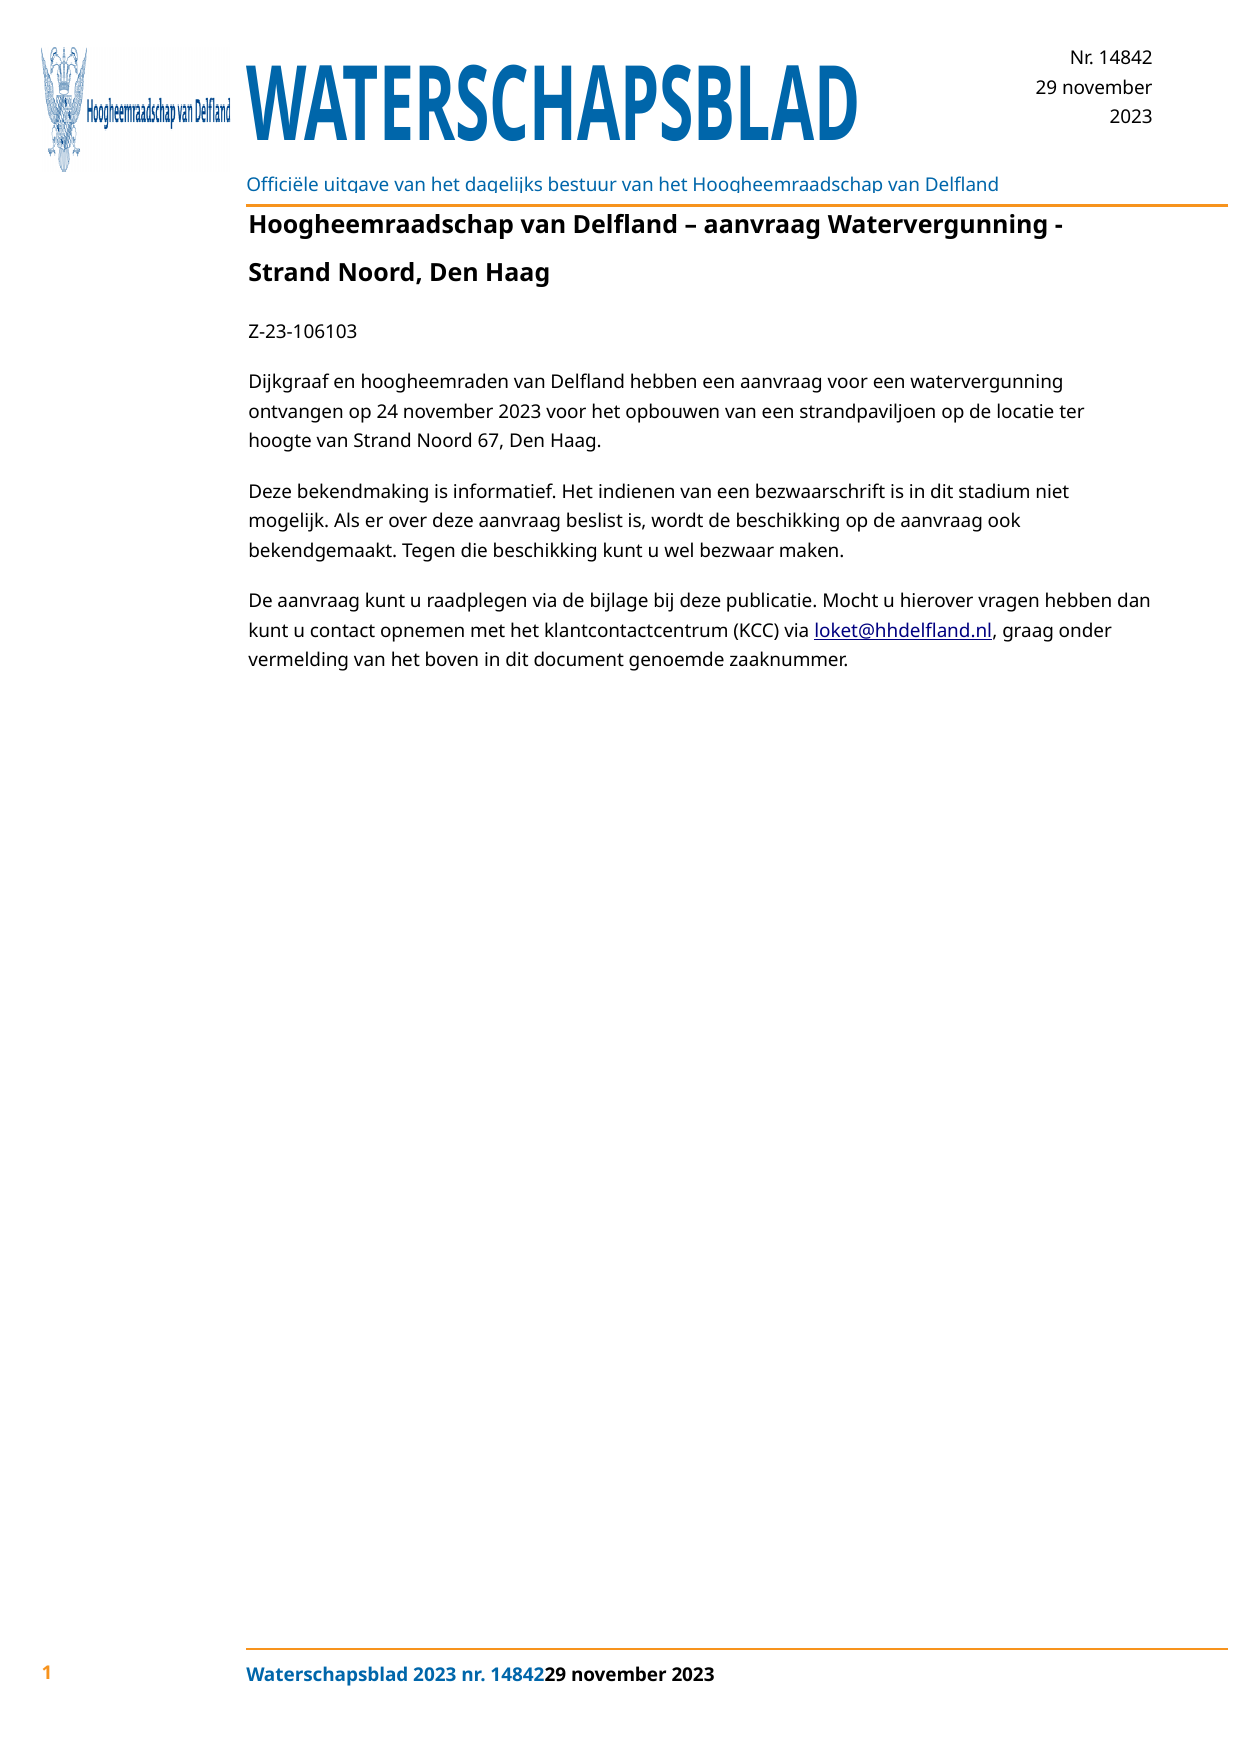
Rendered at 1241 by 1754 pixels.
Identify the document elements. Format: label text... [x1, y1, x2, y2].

text Dijkgraaf en hoogheemraden van Delfland hebben een aanvraag voor een watervergunning ontvangen op 24 november 2023 voor het opbouwen van een strandpaviljoen op de locatie ter hoogte van Strand Noord 67, Den Haag. [248, 368, 1152, 453]
picture [41, 47, 231, 172]
text De aanvraag kunt u raadplegen via de bijlage bij deze publicatie. Mocht u hierover vragen hebben dan kunt u contact opnemen met het klantcontactcentrum (KCC) via loket@hhdelfland.nl, graag onder vermelding van het boven in dit document genoemde zaaknummer. [248, 587, 1152, 672]
text Hoogheemraadschap van Delfland – aanvraag Watervergunning - Strand Noord, Den Haag [248, 207, 1152, 288]
text Deze bekendmaking is informatief. Het indienen van een bezwaarschrift is in dit stadium niet mogelijk. Als er over deze aanvraag beslist is, wordt de beschikking op de aanvraag ook bekendgemaakt. Tegen die beschikking kunt u wel bezwaar maken. [248, 478, 1152, 563]
text Z-23-106103 [248, 318, 1152, 344]
